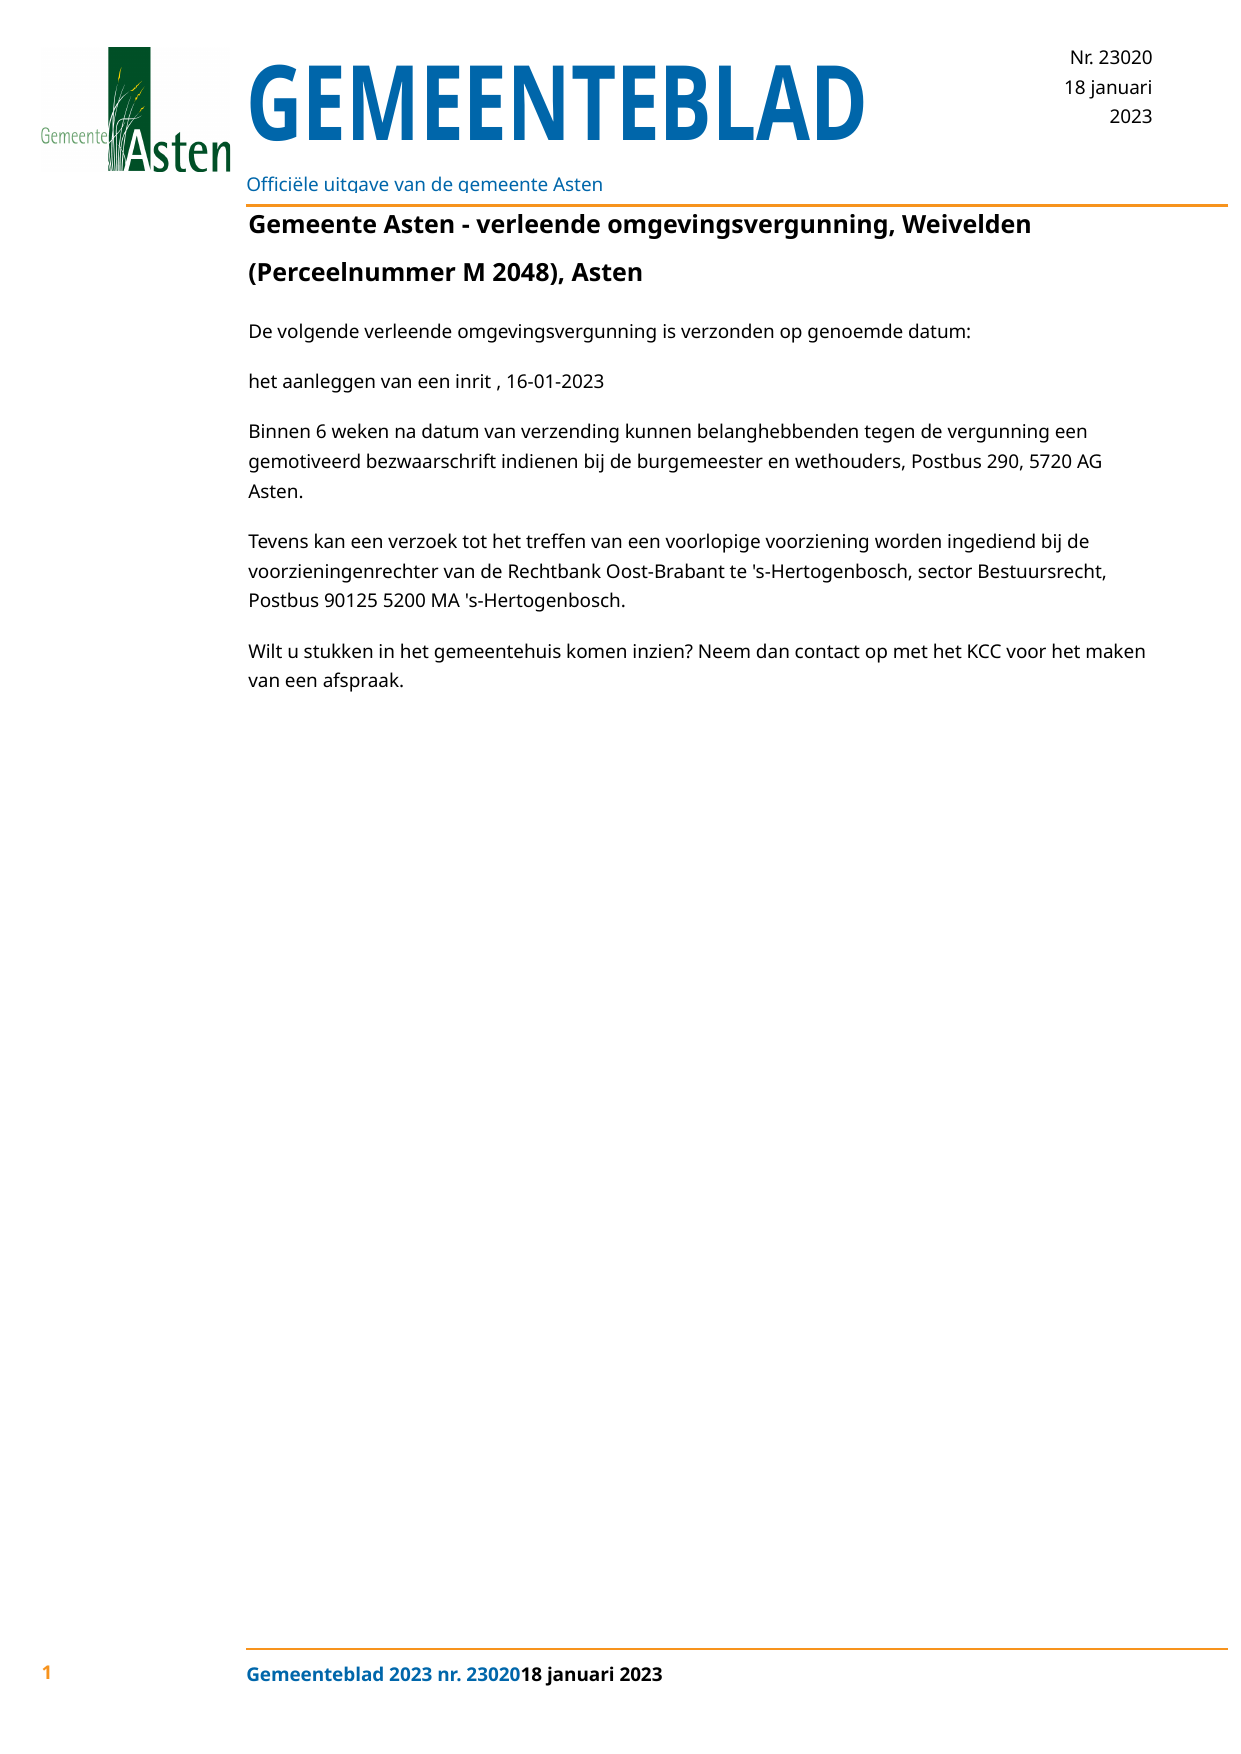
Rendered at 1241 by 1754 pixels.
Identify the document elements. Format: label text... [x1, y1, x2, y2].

text Tevens kan een verzoek tot het treffen van een voorlopige voorziening worden ingediend bij de voorzieningenrechter van de Rechtbank Oost-Brabant te 's-Hertogenbosch, sector Bestuursrecht, Postbus 90125 5200 MA 's-Hertogenbosch. [248, 528, 1152, 613]
text Gemeente Asten - verleende omgevingsvergunning, Weivelden (Perceelnummer M 2048), Asten [248, 207, 1152, 288]
text Binnen 6 weken na datum van verzending kunnen belanghebbenden tegen de vergunning een gemotiveerd bezwaarschrift indienen bij de burgemeester en wethouders, Postbus 290, 5720 AG Asten. [248, 419, 1152, 504]
text het aanleggen van een inrit , 16-01-2023 [248, 368, 1152, 394]
text Wilt u stukken in het gemeentehuis komen inzien? Neem dan contact op met het KCC voor het maken van een afspraak. [248, 638, 1152, 693]
text De volgende verleende omgevingsvergunning is verzonden op genoemde datum: [248, 318, 1152, 344]
picture [41, 47, 231, 172]
